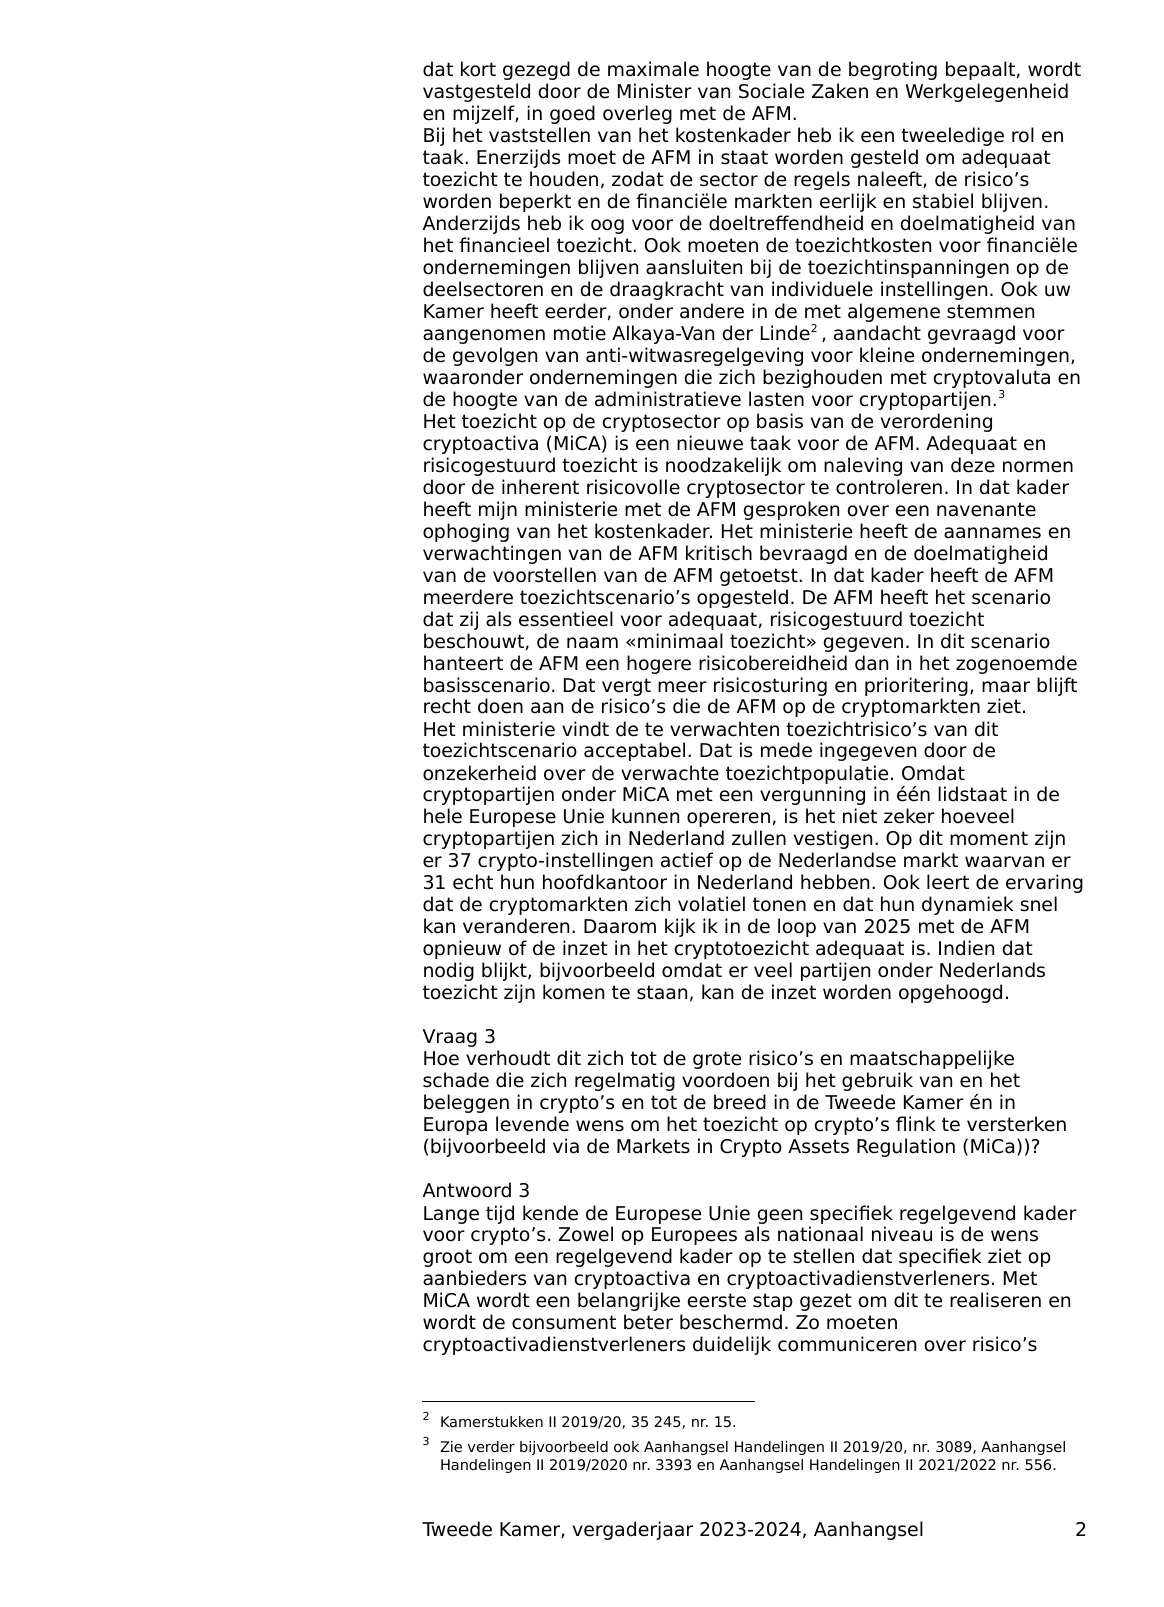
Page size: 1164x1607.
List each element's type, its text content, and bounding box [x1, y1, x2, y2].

text Zie verder bijvoorbeeld ook Aanhangsel Handelingen II 2019/20, nr. 3089, Aanhangsel Handelingen II 2019/2020 nr. 3393 en Aanhangsel Handelingen II 2021/2022 nr. 556. [422, 1435, 1087, 1474]
text Lange tijd kende de Europese Unie geen specifiek regelgevend kader voor crypto’s. Zowel op Europees als nationaal niveau is de wens groot om een regelgevend kader op te stellen dat specifiek ziet op aanbieders van cryptoactiva en cryptoactivadienstverleners. Met MiCA wordt een belangrijke eerste stap gezet om dit te realiseren en wordt de consument beter beschermd. Zo moeten cryptoactivadienstverleners duidelijk communiceren over risico’s [422, 1202, 1087, 1356]
text Bij het vaststellen van het kostenkader heb ik een tweeledige rol en taak. Enerzijds moet de AFM in staat worden gesteld om adequaat toezicht te houden, zodat de sector de regels naleeft, de risico’s worden beperkt en de financiële markten eerlijk en stabiel blijven. Anderzijds heb ik oog voor de doeltreffendheid en doelmatigheid van het financieel toezicht. Ook moeten de toezichtkosten voor financiële ondernemingen blijven aansluiten bij de toezichtinspanningen op de deelsectoren en de draagkracht van individuele instellingen. Ook uw Kamer heeft eerder, onder andere in de met algemene stemmen aangenomen motie Alkaya-Van der Linde, aandacht gevraagd voor de gevolgen van anti-witwasregelgeving voor kleine ondernemingen, waaronder ondernemingen die zich bezighouden met cryptovaluta en de hoogte van de administratieve lasten voor cryptopartijen. [422, 125, 1087, 411]
text Het ministerie vindt de te verwachten toezichtrisico’s van dit toezichtscenario acceptabel. Dat is mede ingegeven door de onzekerheid over de verwachte toezichtpopulatie. Omdat cryptopartijen onder MiCA met een vergunning in één lidstaat in de hele Europese Unie kunnen opereren, is het niet zeker hoeveel cryptopartijen zich in Nederland zullen vestigen. Op dit moment zijn er 37 crypto-instellingen actief op de Nederlandse markt waarvan er 31 echt hun hoofdkantoor in Nederland hebben. Ook leert de ervaring dat de cryptomarkten zich volatiel tonen en dat hun dynamiek snel kan veranderen. Daarom kijk ik in de loop van 2025 met de AFM opnieuw of de inzet in het cryptotoezicht adequaat is. Indien dat nodig blijkt, bijvoorbeeld omdat er veel partijen onder Nederlands toezicht zijn komen te staan, kan de inzet worden opgehoogd. [422, 718, 1087, 1004]
text Het toezicht op de cryptosector op basis van de verordening cryptoactiva (MiCA) is een nieuwe taak voor de AFM. Adequaat en risicogestuurd toezicht is noodzakelijk om naleving van deze normen door de inherent risicovolle cryptosector te controleren. In dat kader heeft mijn ministerie met de AFM gesproken over een navenante ophoging van het kostenkader. Het ministerie heeft de aannames en verwachtingen van de AFM kritisch bevraagd en de doelmatigheid van de voorstellen van de AFM getoetst. In dat kader heeft de AFM meerdere toezichtscenario’s opgesteld. De AFM heeft het scenario dat zij als essentieel voor adequaat, risicogestuurd toezicht beschouwt, de naam «minimaal toezicht» gegeven. In dit scenario hanteert de AFM een hogere risicobereidheid dan in het zogenoemde basisscenario. Dat vergt meer risicosturing en prioritering, maar blijft recht doen aan de risico’s die de AFM op de cryptomarkten ziet. [422, 411, 1087, 718]
text Vraag 3 [422, 1026, 1087, 1048]
text Antwoord 3 [422, 1180, 1087, 1202]
text Hoe verhoudt dit zich tot de grote risico’s en maatschappelijke schade die zich regelmatig voordoen bij het gebruik van en het beleggen in crypto’s en tot de breed in de Tweede Kamer én in Europa levende wens om het toezicht op crypto’s flink te versterken (bijvoorbeeld via de Markets in Crypto Assets Regulation (MiCa))? [422, 1048, 1087, 1158]
text dat kort gezegd de maximale hoogte van de begroting bepaalt, wordt vastgesteld door de Minister van Sociale Zaken en Werkgelegenheid en mijzelf, in goed overleg met de AFM. [422, 59, 1087, 125]
text Kamerstukken II 2019/20, 35 245, nr. 15. [422, 1410, 1087, 1432]
